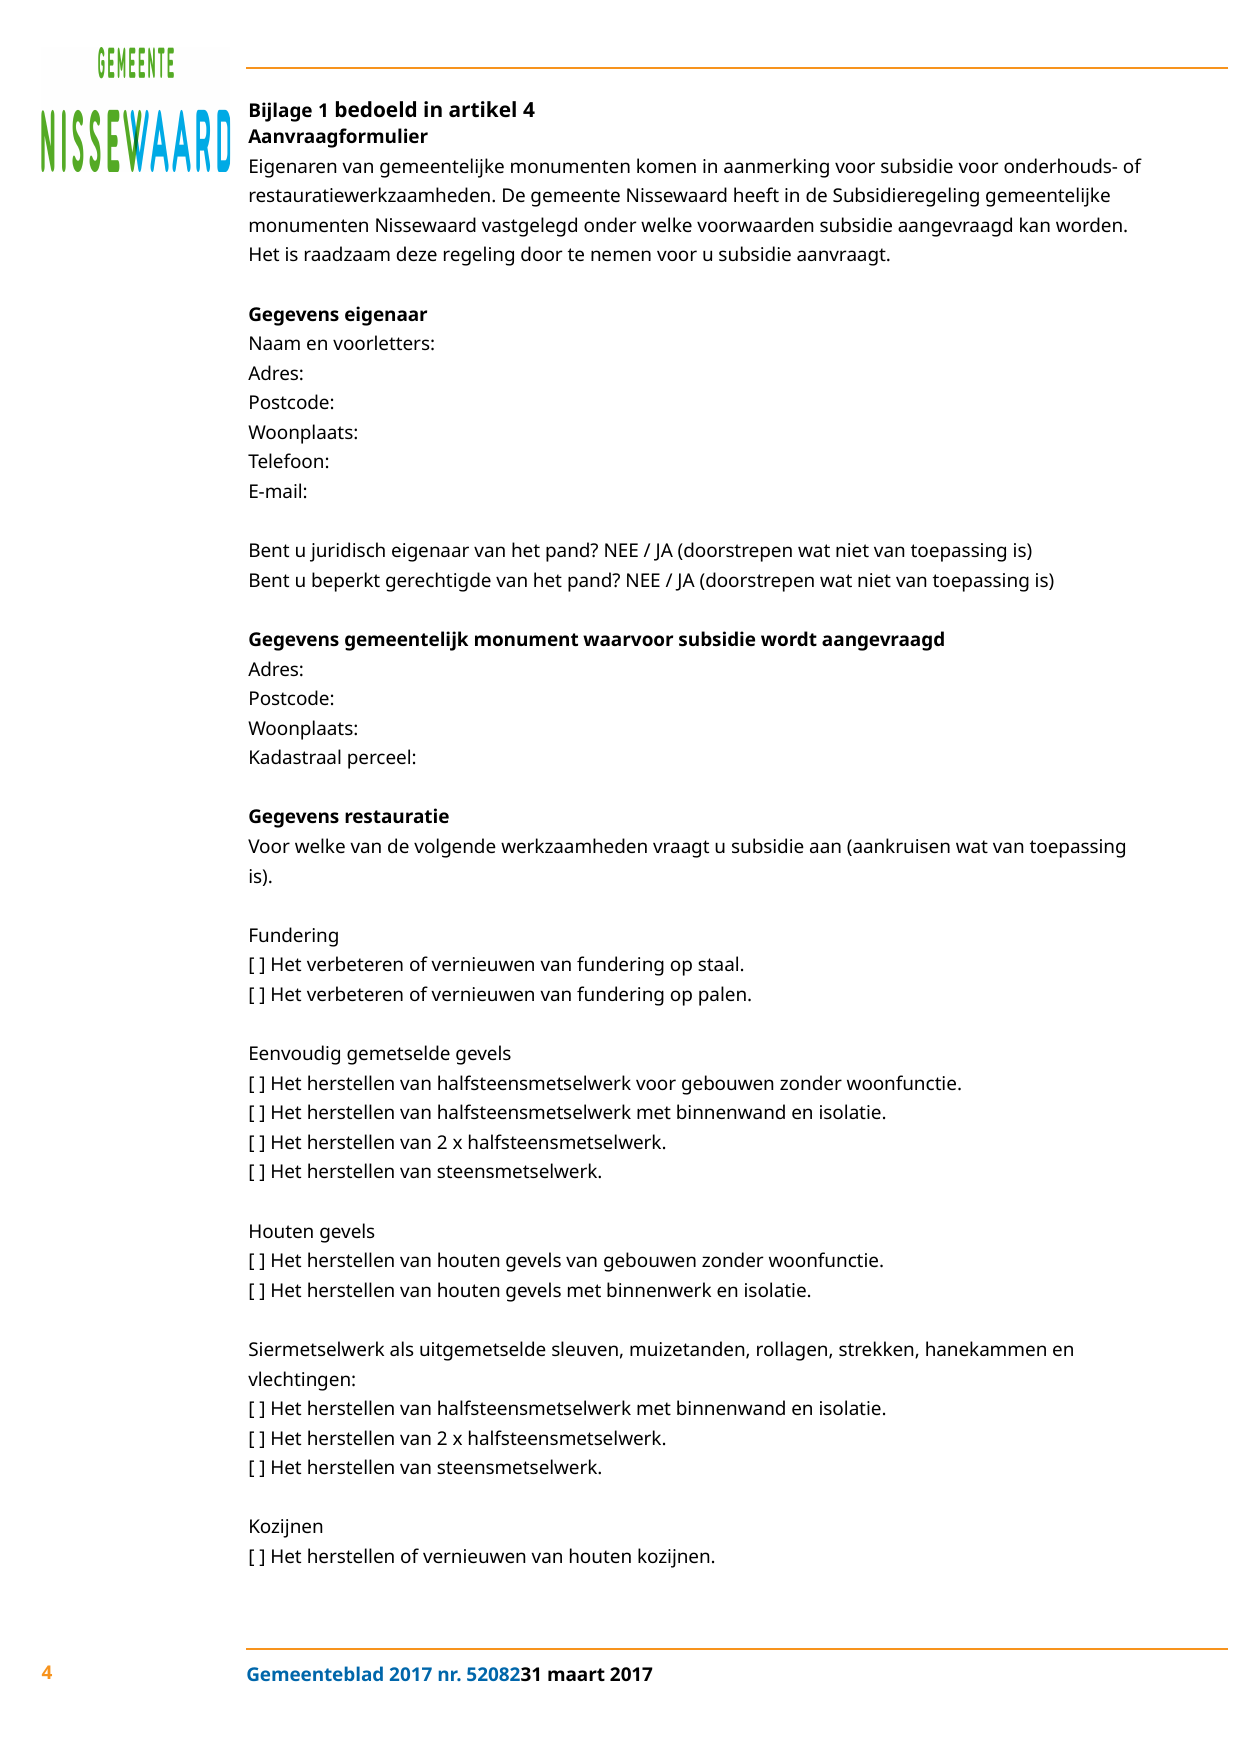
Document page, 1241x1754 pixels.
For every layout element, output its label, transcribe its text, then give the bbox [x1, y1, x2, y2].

text Bent u juridisch eigenaar van het pand? NEE / JA (doorstrepen wat niet van toepassing is) [248, 537, 1152, 563]
text [ ] Het herstellen van houten gevels met binnenwerk en isolatie. [248, 1277, 1152, 1303]
text E-mail: [248, 478, 1152, 504]
text [ ] Het verbeteren of vernieuwen van fundering op staal. [248, 952, 1152, 977]
picture [41, 47, 231, 172]
text Adres: [248, 360, 1152, 386]
text Kadastraal perceel: [248, 744, 1152, 770]
picture [176, 157, 187, 172]
picture [200, 151, 206, 172]
text [ ] Het herstellen of vernieuwen van houten kozijnen. [248, 1543, 1152, 1569]
text Bent u beperkt gerechtigde van het pand? NEE / JA (doorstrepen wat niet van toepassing is) [248, 567, 1152, 593]
text Eigenaren van gemeentelijke monumenten komen in aanmerking voor subsidie voor onderhouds- of restauratiewerkzaamheden. De gemeente Nissewaard heeft in de Subsidieregeling gemeentelijke monumenten Nissewaard vastgelegd onder welke voorwaarden subsidie aangevraagd kan worden. Het is raadzaam deze regeling door te nemen voor u subsidie aanvraagt. [248, 153, 1152, 267]
text Naam en voorletters: [248, 330, 1152, 356]
text [ ] Het herstellen van steensmetselwerk. [248, 1159, 1152, 1184]
picture [222, 122, 227, 160]
text Woonplaats: [248, 419, 1152, 445]
text Gegevens restauratie [248, 804, 1152, 829]
text Eenvoudig gemetselde gevels [248, 1040, 1152, 1066]
text Fundering [248, 922, 1152, 948]
text [ ] Het herstellen van halfsteensmetselwerk voor gebouwen zonder woonfunctie. [248, 1070, 1152, 1096]
text Kozijnen [248, 1514, 1152, 1539]
text [ ] Het herstellen van 2 x halfsteensmetselwerk. [248, 1425, 1152, 1451]
picture [201, 122, 206, 138]
text [ ] Het herstellen van houten gevels van gebouwen zonder woonfunctie. [248, 1247, 1152, 1273]
text [ ] Het herstellen van halfsteensmetselwerk met binnenwand en isolatie. [248, 1395, 1152, 1421]
text Woonplaats: [248, 715, 1152, 741]
text Gegevens eigenaar [248, 301, 1152, 327]
text [ ] Het herstellen van halfsteensmetselwerk met binnenwand en isolatie. [248, 1099, 1152, 1125]
picture [154, 157, 165, 172]
text Bijlage 1 bedoeld in artikel 4 [248, 95, 1152, 123]
text [ ] Het verbeteren of vernieuwen van fundering op palen. [248, 981, 1152, 1007]
text [ ] Het herstellen van steensmetselwerk. [248, 1454, 1152, 1480]
text Postcode: [248, 685, 1152, 711]
text Aanvraagformulier [248, 123, 1152, 149]
text Adres: [248, 656, 1152, 682]
text Houten gevels [248, 1218, 1152, 1244]
text Postcode: [248, 389, 1152, 415]
text Telefoon: [248, 449, 1152, 474]
text Gegevens gemeentelijk monument waarvoor subsidie wordt aangevraagd [248, 626, 1152, 652]
text Siermetselwerk als uitgemetselde sleuven, muizetanden, rollagen, strekken, hanekammen en vlechtingen: [248, 1336, 1152, 1392]
text Voor welke van de volgende werkzaamheden vraagt u subsidie aan (aankruisen wat van toepassing is). [248, 833, 1152, 889]
text [ ] Het herstellen van 2 x halfsteensmetselwerk. [248, 1129, 1152, 1155]
